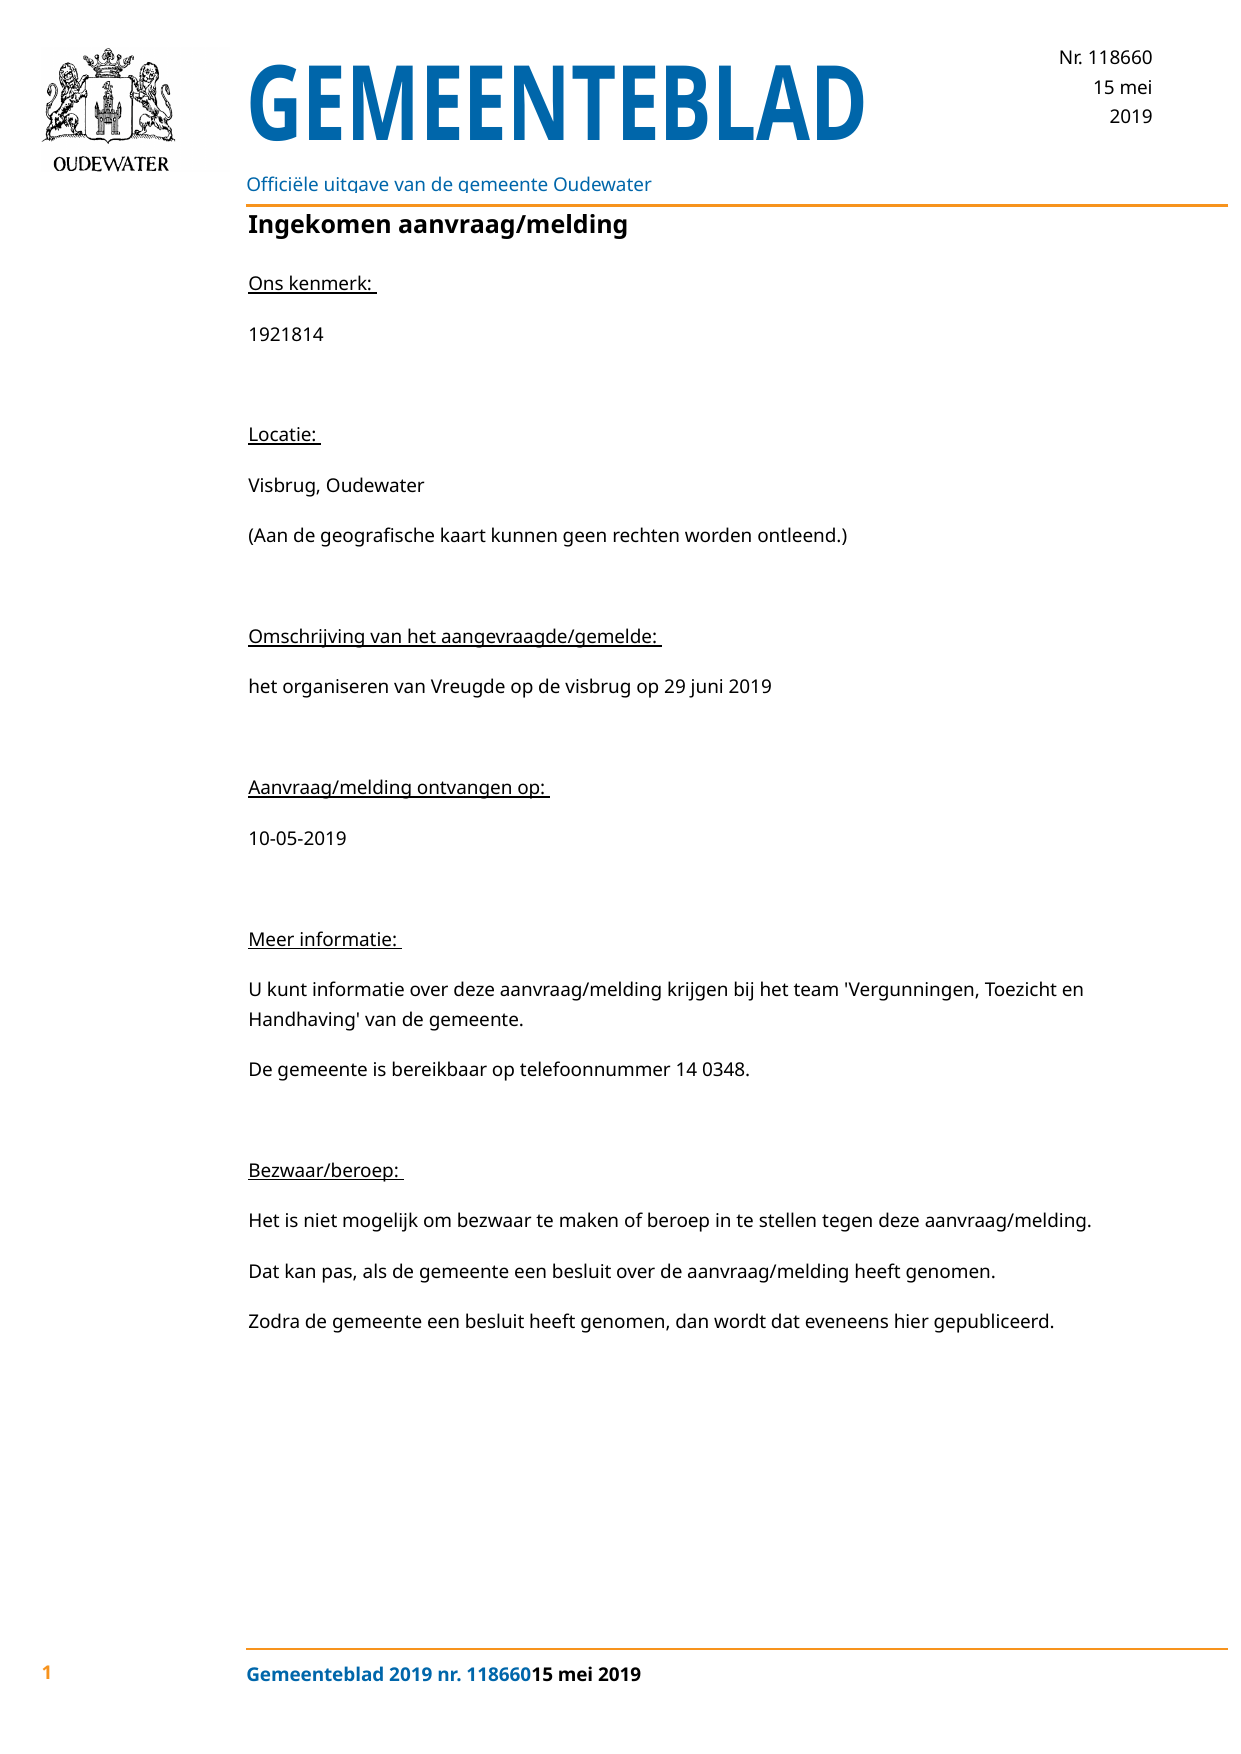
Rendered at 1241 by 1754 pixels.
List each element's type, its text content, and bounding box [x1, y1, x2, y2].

text Zodra de gemeente een besluit heeft genomen, dan wordt dat eveneens hier gepubliceerd. [248, 1308, 1152, 1334]
text De gemeente is bereikbaar op telefoonnummer 14 0348. [248, 1056, 1152, 1082]
picture [41, 47, 231, 172]
text 1921814 [248, 321, 1152, 346]
text Locatie: [248, 422, 1152, 447]
text Ons kenmerk: [248, 270, 1152, 296]
text 10-05-2019 [248, 825, 1152, 851]
text Ingekomen aanvraag/melding [248, 207, 1152, 241]
text Omschrijving van het aangevraagde/gemelde: [248, 623, 1152, 649]
text Bezwaar/beroep: [248, 1157, 1152, 1183]
text (Aan de geografische kaart kunnen geen rechten worden ontleend.) [248, 522, 1152, 548]
text Het is niet mogelijk om bezwaar te maken of beroep in te stellen tegen deze aanvraag/melding. [248, 1207, 1152, 1233]
text Visbrug, Oudewater [248, 472, 1152, 498]
text U kunt informatie over deze aanvraag/melding krijgen bij het team 'Vergunningen, Toezicht en Handhaving' van de gemeente. [248, 976, 1152, 1031]
text Aanvraag/melding ontvangen op: [248, 774, 1152, 800]
text het organiseren van Vreugde op de visbrug op 29 juni 2019 [248, 674, 1152, 699]
text Meer informatie: [248, 926, 1152, 951]
text Dat kan pas, als de gemeente een besluit over de aanvraag/melding heeft genomen. [248, 1258, 1152, 1283]
